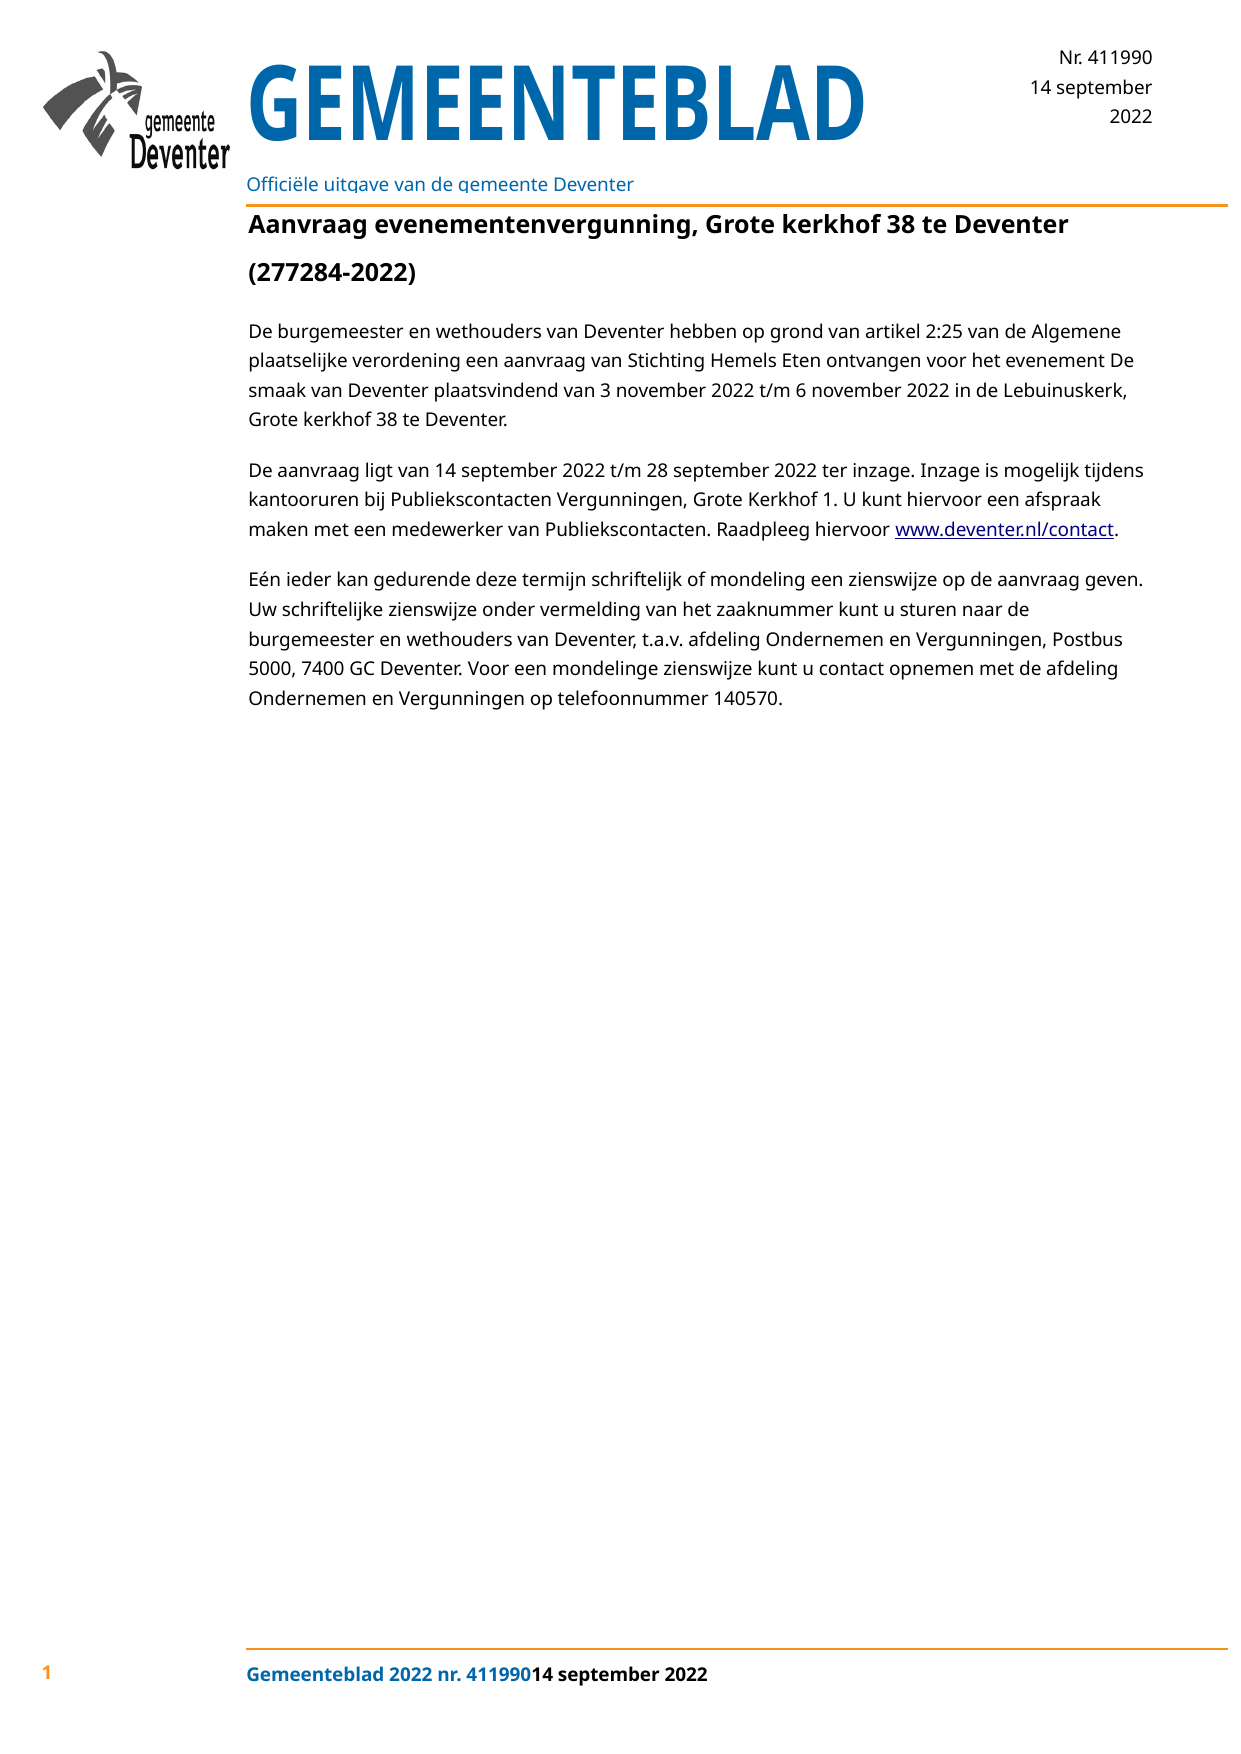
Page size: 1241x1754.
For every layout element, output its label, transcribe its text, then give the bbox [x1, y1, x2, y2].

text Eén ieder kan gedurende deze termijn schriftelijk of mondeling een zienswijze op de aanvraag geven. Uw schriftelijke zienswijze onder vermelding van het zaaknummer kunt u sturen naar de burgemeester en wethouders van Deventer, t.a.v. afdeling Ondernemen en Vergunningen, Postbus 5000, 7400 GC Deventer. Voor een mondelinge zienswijze kunt u contact opnemen met de afdeling Ondernemen en Vergunningen op telefoonnummer 140570. [248, 567, 1152, 711]
text De aanvraag ligt van 14 september 2022 t/m 28 september 2022 ter inzage. Inzage is mogelijk tijdens kantooruren bij Publiekscontacten Vergunningen, Grote Kerkhof 1. U kunt hiervoor een afspraak maken met een medewerker van Publiekscontacten. Raadpleeg hiervoor www.deventer.nl/contact. [248, 457, 1152, 542]
picture [41, 47, 231, 172]
text De burgemeester en wethouders van Deventer hebben op grond van artikel 2:25 van de Algemene plaatselijke verordening een aanvraag van Stichting Hemels Eten ontvangen voor het evenement De smaak van Deventer plaatsvindend van 3 november 2022 t/m 6 november 2022 in de Lebuinuskerk, Grote kerkhof 38 te Deventer. [248, 318, 1152, 432]
text Aanvraag evenementenvergunning, Grote kerkhof 38 te Deventer (277284-2022) [248, 207, 1152, 288]
